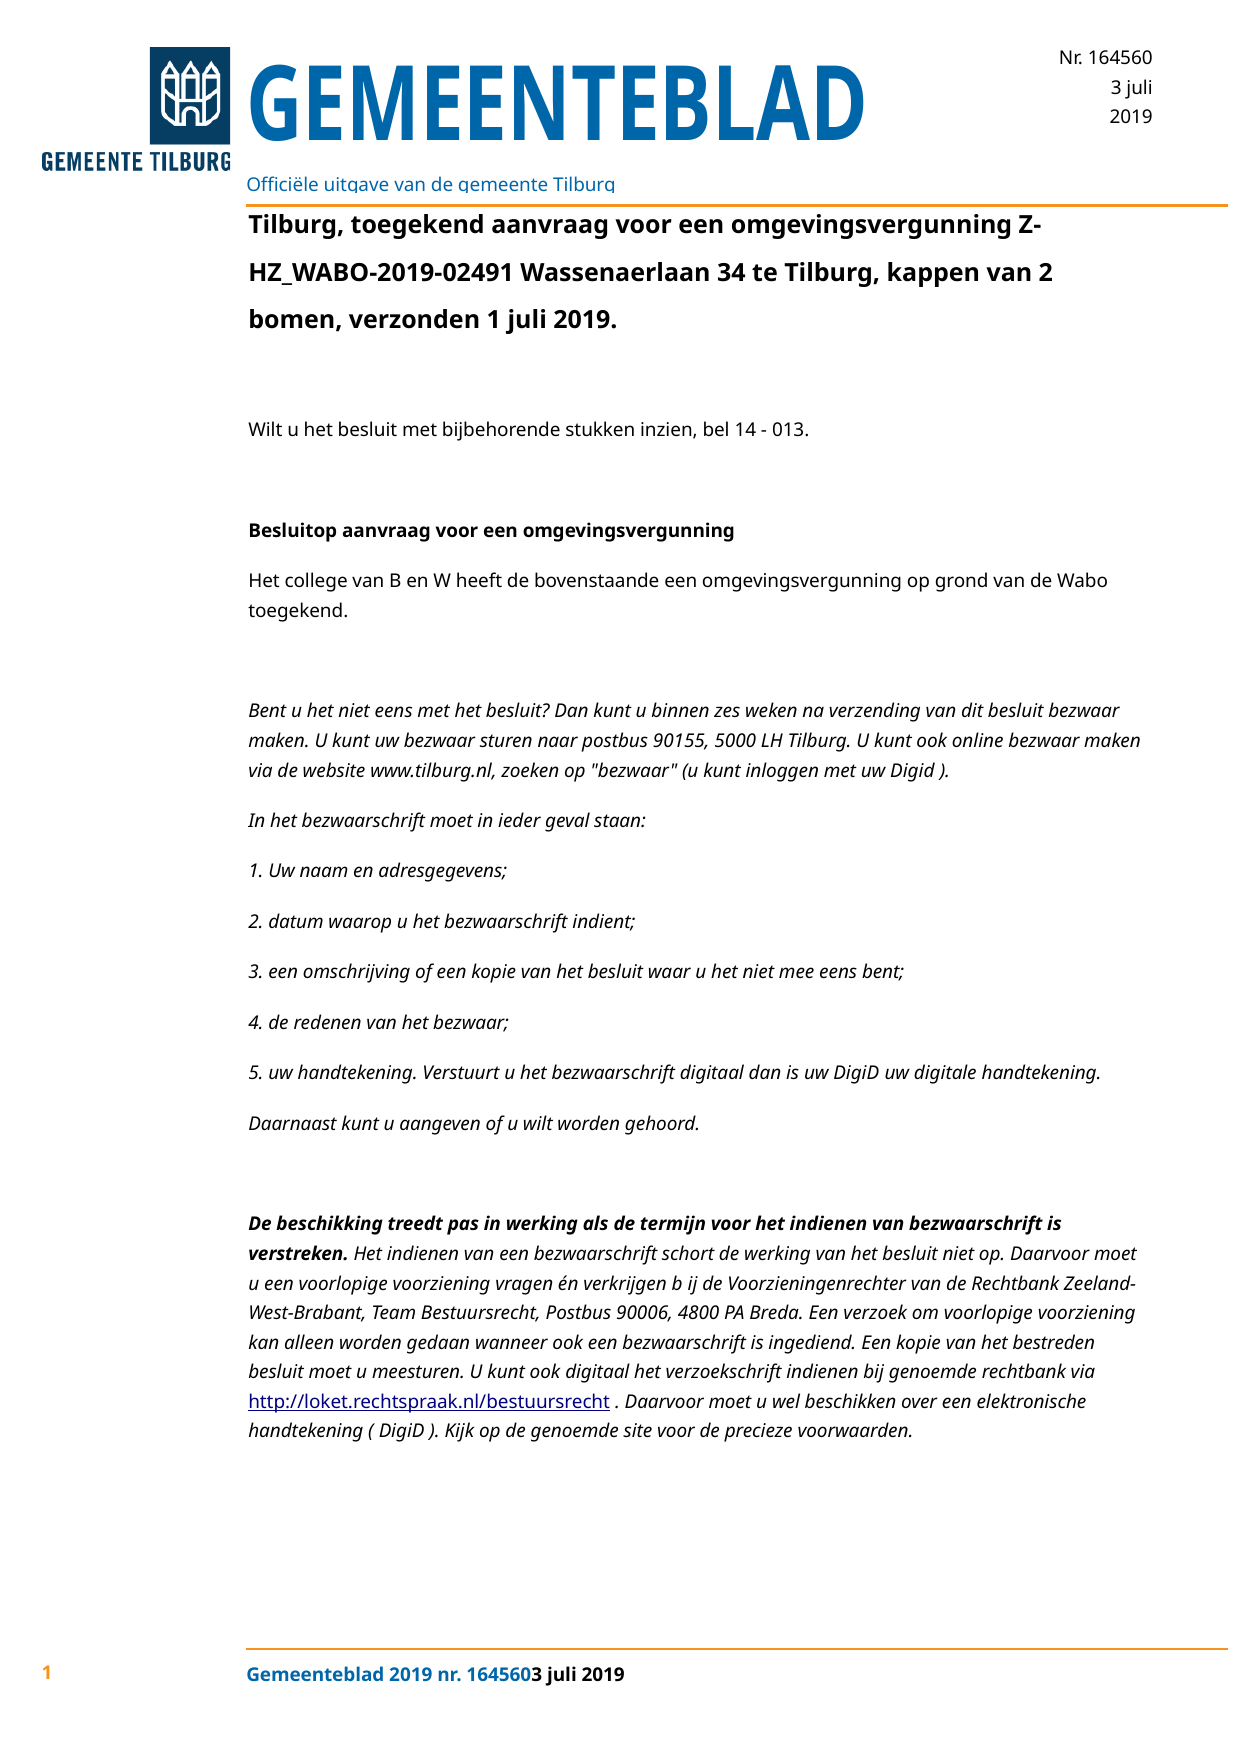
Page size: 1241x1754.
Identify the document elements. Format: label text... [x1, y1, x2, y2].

text 2. datum waarop u het bezwaarschrift indient; [248, 908, 1152, 934]
text De beschikking treedt pas in werking als de termijn voor het indienen van bezwaarschrift is verstreken. Het indienen van een bezwaarschrift schort de werking van het besluit niet op. Daarvoor moet u een voorlopige voorziening vragen én verkrijgen b ij de Voorzieningenrechter van de Rechtbank Zeeland-West-Brabant, Team Bestuursrecht, Postbus 90006, 4800 PA Breda. Een verzoek om voorlopige voorziening kan alleen worden gedaan wanneer ook een bezwaarschrift is ingediend. Een kopie van het bestreden besluit moet u meesturen. U kunt ook digitaal het verzoekschrift indienen bij genoemde rechtbank via http://loket.rechtspraak.nl/bestuursrecht . Daarvoor moet u wel beschikken over een elektronische handtekening ( DigiD ). Kijk op de genoemde site voor de precieze voorwaarden. [248, 1211, 1152, 1443]
picture [41, 47, 231, 172]
text 3. een omschrijving of een kopie van het besluit waar u het niet mee eens bent; [248, 958, 1152, 984]
text Bent u het niet eens met het besluit? Dan kunt u binnen zes weken na verzending van dit besluit bezwaar maken. U kunt uw bezwaar sturen naar postbus 90155, 5000 LH Tilburg. U kunt ook online bezwaar maken via de website www.tilburg.nl, zoeken op "bezwaar" (u kunt inloggen met uw Digid ). [248, 698, 1152, 782]
text 5. uw handtekening. Verstuurt u het bezwaarschrift digitaal dan is uw DigiD uw digitale handtekening. [248, 1059, 1152, 1085]
text Besluitop aanvraag voor een omgevingsvergunning [248, 517, 1152, 542]
text Tilburg, toegekend aanvraag voor een omgevingsvergunning Z-HZ_WABO-2019-02491 Wassenaerlaan 34 te Tilburg, kappen van 2 bomen, verzonden 1 juli 2019. [248, 207, 1152, 336]
text 1. Uw naam en adresgegevens; [248, 858, 1152, 883]
text Wilt u het besluit met bijbehorende stukken inzien, bel 14 - 013. [248, 416, 1152, 442]
text In het bezwaarschrift moet in ieder geval staan: [248, 807, 1152, 833]
text 4. de redenen van het bezwaar; [248, 1009, 1152, 1034]
text Het college van B en W heeft de bovenstaande een omgevingsvergunning op grond van de Wabo toegekend. [248, 567, 1152, 622]
text Daarnaast kunt u aangeven of u wilt worden gehoord. [248, 1110, 1152, 1135]
